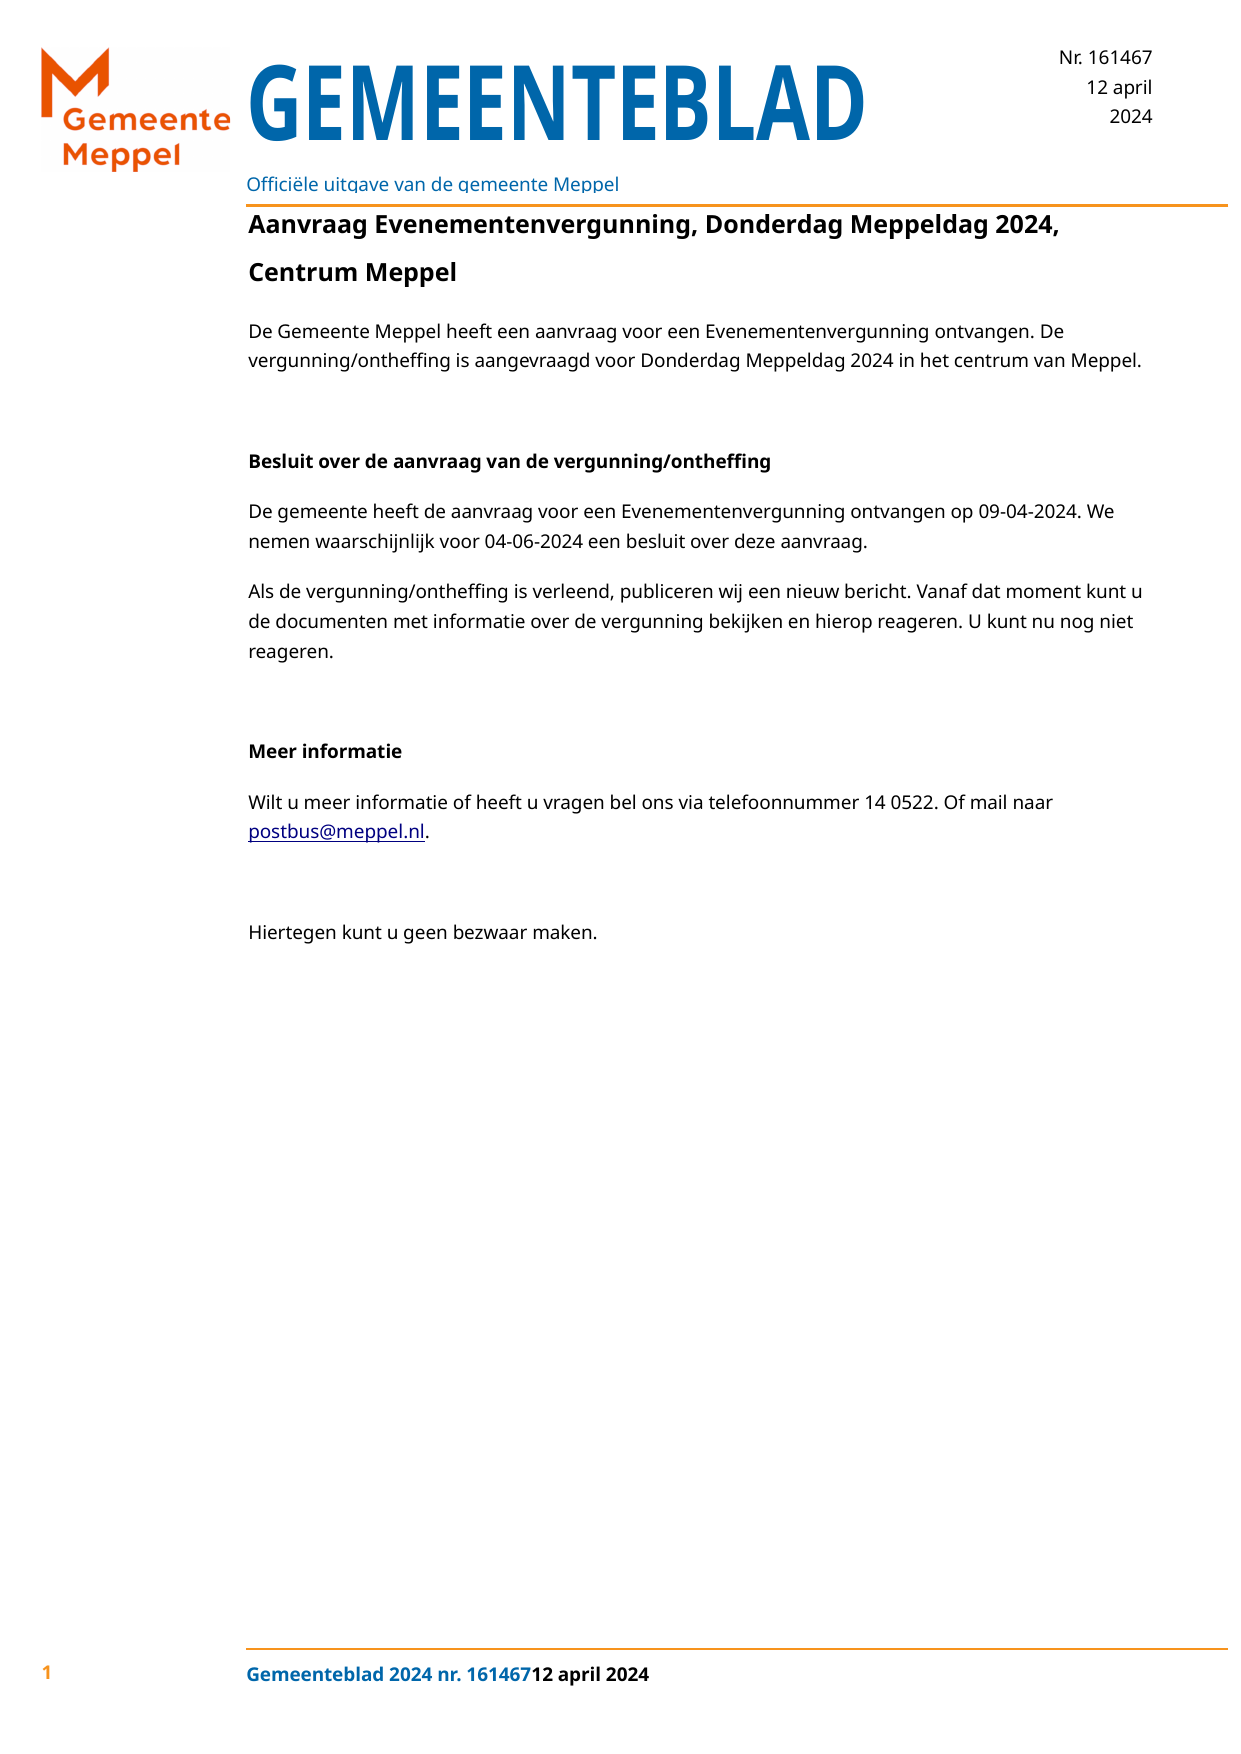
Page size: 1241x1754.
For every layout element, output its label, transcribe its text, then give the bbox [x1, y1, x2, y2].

text De Gemeente Meppel heeft een aanvraag voor een Evenementenvergunning ontvangen. De vergunning/ontheffing is aangevraagd voor Donderdag Meppeldag 2024 in het centrum van Meppel. [248, 318, 1152, 373]
text Aanvraag Evenementenvergunning, Donderdag Meppeldag 2024, Centrum Meppel [248, 207, 1152, 288]
text Meer informatie [248, 739, 1152, 764]
text Wilt u meer informatie of heeft u vragen bel ons via telefoonnummer 14 0522. Of mail naar postbus@meppel.nl. [248, 789, 1152, 844]
picture [41, 47, 231, 172]
text Besluit over de aanvraag van de vergunning/ontheffing [248, 448, 1152, 474]
text De gemeente heeft de aanvraag voor een Evenementenvergunning ontvangen op 09-04-2024. We nemen waarschijnlijk voor 04-06-2024 een besluit over deze aanvraag. [248, 499, 1152, 554]
text Hiertegen kunt u geen bezwaar maken. [248, 919, 1152, 945]
text Als de vergunning/ontheffing is verleend, publiceren wij een nieuw bericht. Vanaf dat moment kunt u de documenten met informatie over de vergunning bekijken en hierop reageren. U kunt nu nog niet reageren. [248, 579, 1152, 664]
